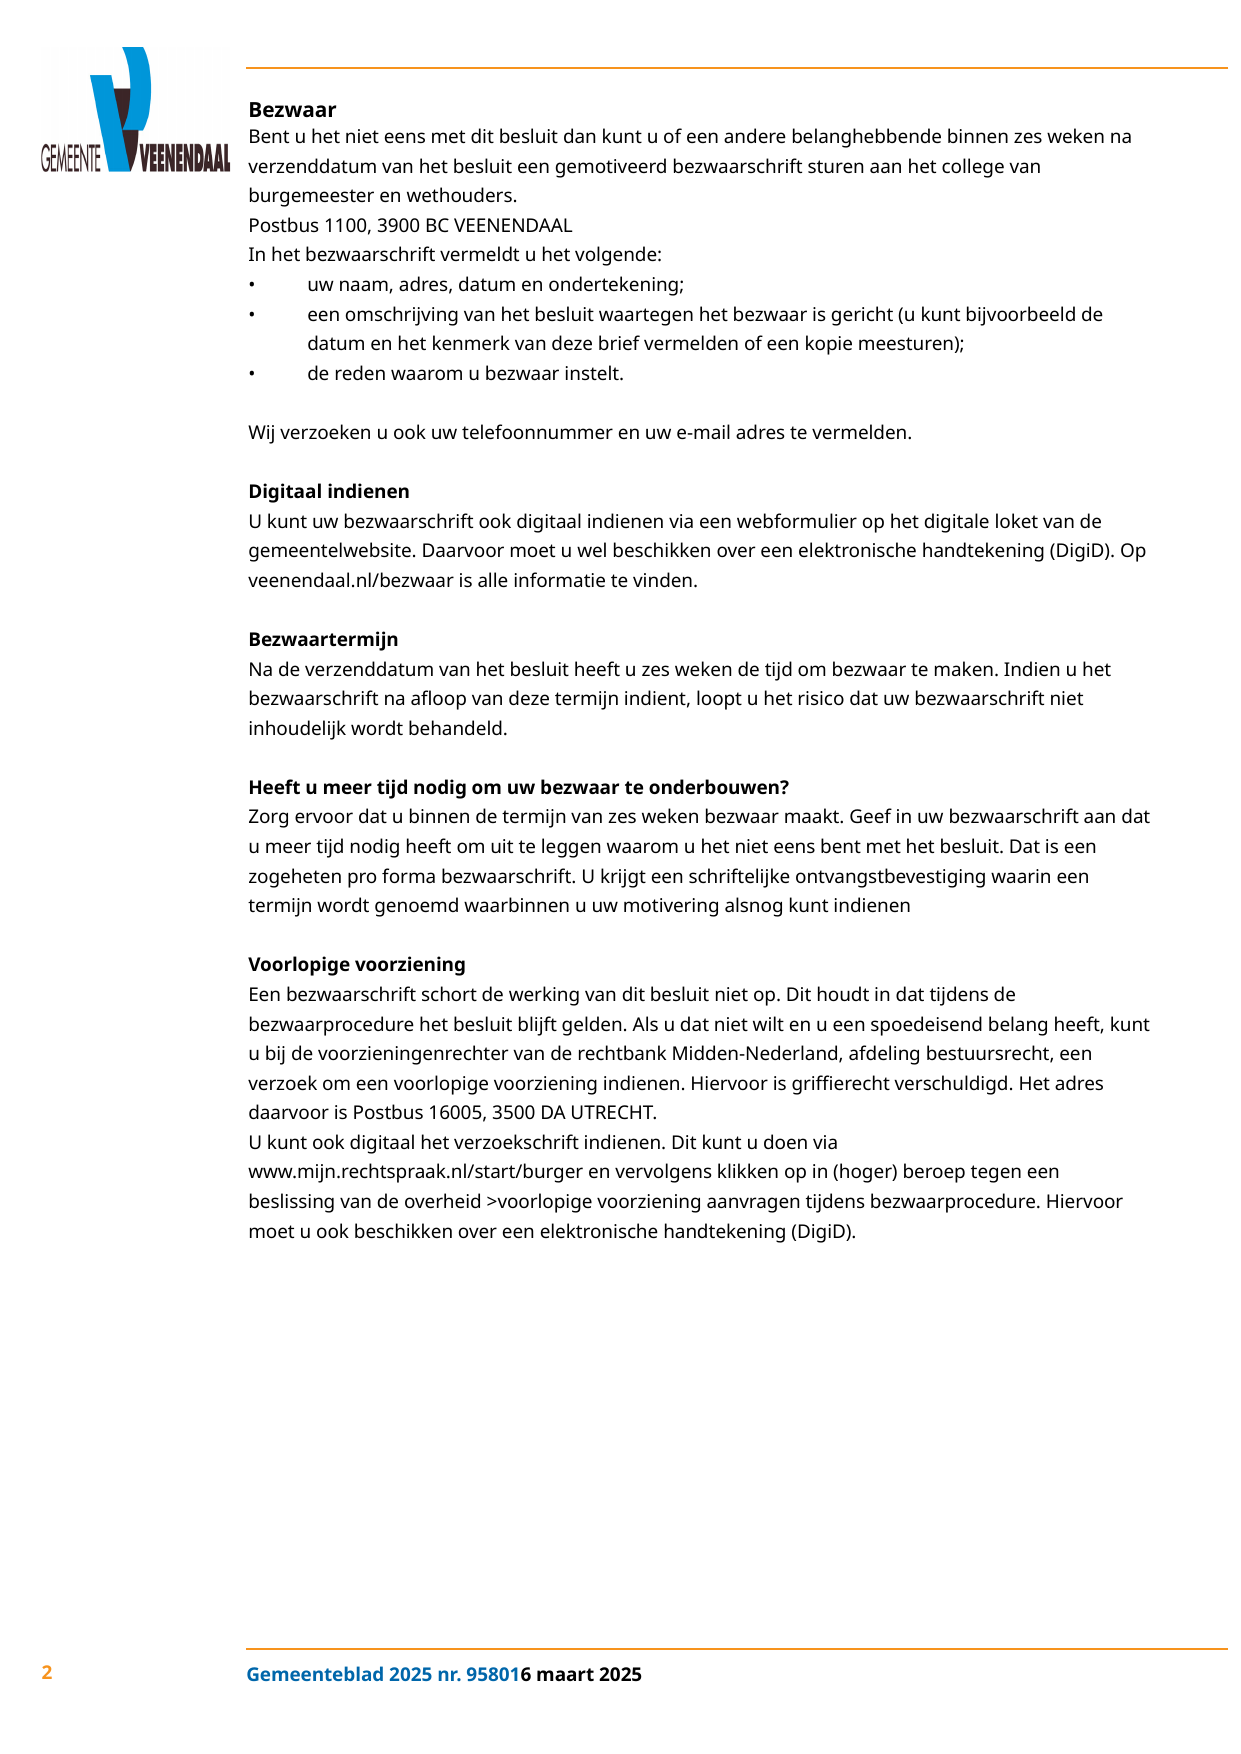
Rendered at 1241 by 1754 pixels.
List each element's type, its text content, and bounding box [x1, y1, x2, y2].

text Heeft u meer tijd nodig om uw bezwaar te onderbouwen? [248, 774, 1152, 800]
text Digitaal indienen [248, 478, 1152, 504]
text Voorlopige voorziening [248, 952, 1152, 977]
text U kunt ook digitaal het verzoekschrift indienen. Dit kunt u doen via www.mijn.rechtspraak.nl/start/burger en vervolgens klikken op in (hoger) beroep tegen een beslissing van de overheid >voorlopige voorziening aanvragen tijdens bezwaarprocedure. Hiervoor moet u ook beschikken over een elektronische handtekening (DigiD). [248, 1129, 1152, 1244]
text Na de verzenddatum van het besluit heeft u zes weken de tijd om bezwaar te maken. Indien u het bezwaarschrift na afloop van deze termijn indient, loopt u het risico dat uw bezwaarschrift niet inhoudelijk wordt behandeld. [248, 656, 1152, 741]
list uw naam, adres, datum en ondertekening; [248, 271, 1152, 297]
text Bezwaartermijn [248, 626, 1152, 652]
text Bent u het niet eens met dit besluit dan kunt u of een andere belanghebbende binnen zes weken na verzenddatum van het besluit een gemotiveerd bezwaarschrift sturen aan het college van burgemeester en wethouders. [248, 123, 1152, 208]
text Wij verzoeken u ook uw telefoonnummer en uw e-mail adres te vermelden. [248, 419, 1152, 445]
text In het bezwaarschrift vermeldt u het volgende: [248, 242, 1152, 267]
list de reden waarom u bezwaar instelt. [248, 360, 1152, 386]
list een omschrijving van het besluit waartegen het bezwaar is gericht (u kunt bijvoorbeeld de datum en het kenmerk van deze brief vermelden of een kopie meesturen); [248, 301, 1152, 356]
text U kunt uw bezwaarschrift ook digitaal indienen via een webformulier op het digitale loket van de gemeentelwebsite. Daarvoor moet u wel beschikken over een elektronische handtekening (DigiD). Op veenendaal.nl/bezwaar is alle informatie te vinden. [248, 508, 1152, 593]
text Een bezwaarschrift schort de werking van dit besluit niet op. Dit houdt in dat tijdens de bezwaarprocedure het besluit blijft gelden. Als u dat niet wilt en u een spoedeisend belang heeft, kunt u bij de voorzieningenrechter van de rechtbank Midden-Nederland, afdeling bestuursrecht, een verzoek om een voorlopige voorziening indienen. Hiervoor is griffierecht verschuldigd. Het adres daarvoor is Postbus 16005, 3500 DA UTRECHT. [248, 981, 1152, 1125]
picture [123, 47, 231, 172]
text Bezwaar [248, 95, 1152, 123]
text Postbus 1100, 3900 BC VEENENDAAL [248, 212, 1152, 238]
picture [41, 47, 130, 172]
text Zorg ervoor dat u binnen de termijn van zes weken bezwaar maakt. Geef in uw bezwaarschrift aan dat u meer tijd nodig heeft om uit te leggen waarom u het niet eens bent met het besluit. Dat is een zogeheten pro forma bezwaarschrift. U krijgt een schriftelijke ontvangstbevestiging waarin een termijn wordt genoemd waarbinnen u uw motivering alsnog kunt indienen [248, 804, 1152, 918]
